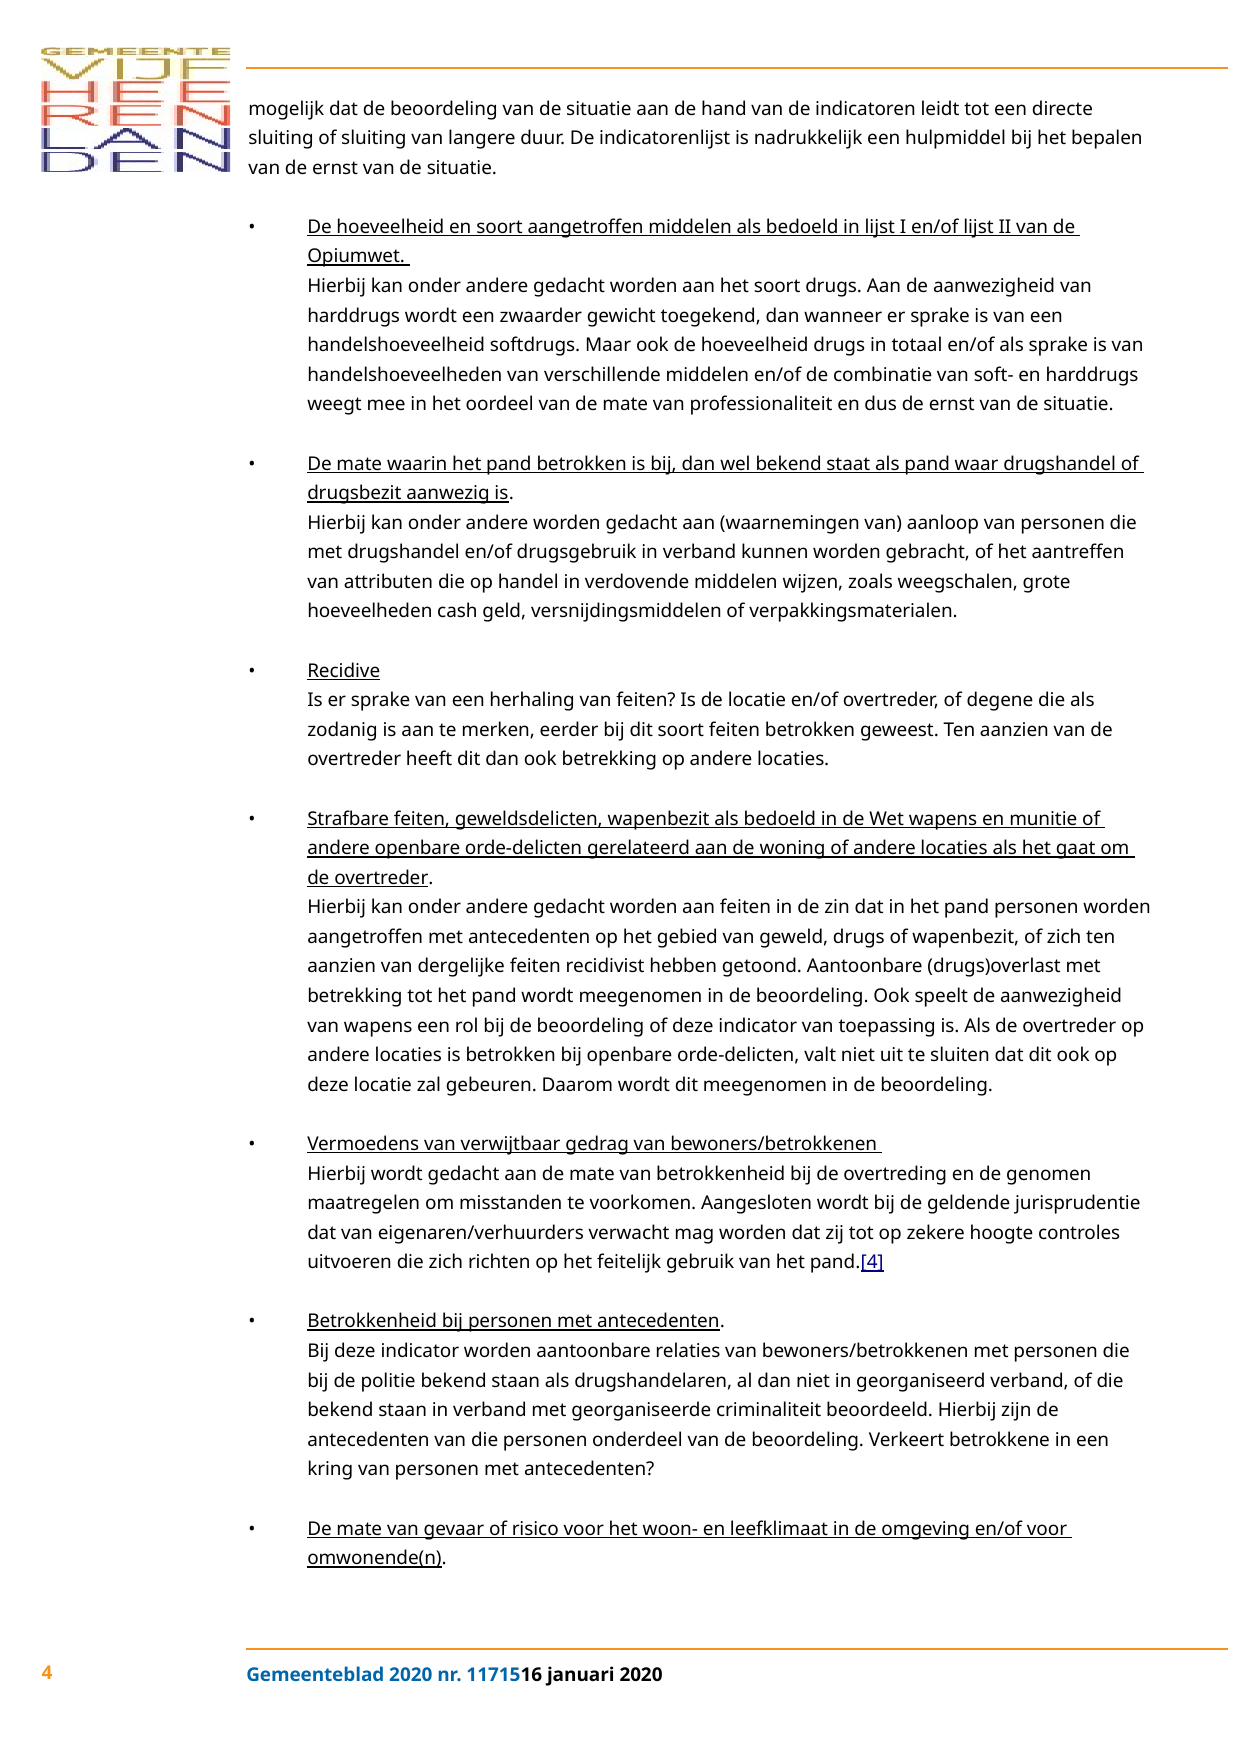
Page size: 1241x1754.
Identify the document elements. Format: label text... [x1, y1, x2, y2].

list Hierbij kan onder andere worden gedacht aan (waarnemingen van) aanloop van personen die met drugshandel en/of drugsgebruik in verband kunnen worden gebracht, of het aantreffen van attributen die op handel in verdovende middelen wijzen, zoals weegschalen, grote hoeveelheden cash geld, versnijdingsmiddelen of verpakkingsmaterialen. [248, 509, 1152, 623]
list Betrokkenheid bij personen met antecedenten. [248, 1308, 1152, 1333]
list De mate van gevaar of risico voor het woon- en leefklimaat in de omgeving en/of voor omwonende(n). [248, 1515, 1152, 1570]
list De hoeveelheid en soort aangetroffen middelen als bedoeld in lijst I en/of lijst II van de Opiumwet. [248, 213, 1152, 268]
list Strafbare feiten, geweldsdelicten, wapenbezit als bedoeld in de Wet wapens en munitie of andere openbare orde-delicten gerelateerd aan de woning of andere locaties als het gaat om de overtreder. [248, 805, 1152, 890]
picture [41, 47, 231, 172]
list Hierbij wordt gedacht aan de mate van betrokkenheid bij de overtreding en de genomen maatregelen om misstanden te voorkomen. Aangesloten wordt bij de geldende jurisprudentie dat van eigenaren/verhuurders verwacht mag worden dat zij tot op zekere hoogte controles uitvoeren die zich richten op het feitelijk gebruik van het pand.[4] [248, 1160, 1152, 1274]
text mogelijk dat de beoordeling van de situatie aan de hand van de indicatoren leidt tot een directe sluiting of sluiting van langere duur. De indicatorenlijst is nadrukkelijk een hulpmiddel bij het bepalen van de ernst van de situatie. [248, 95, 1152, 180]
list Is er sprake van een herhaling van feiten? Is de locatie en/of overtreder, of degene die als zodanig is aan te merken, eerder bij dit soort feiten betrokken geweest. Ten aanzien van de overtreder heeft dit dan ook betrekking op andere locaties. [248, 686, 1152, 771]
list Hierbij kan onder andere gedacht worden aan feiten in de zin dat in het pand personen worden aangetroffen met antecedenten op het gebied van geweld, drugs of wapenbezit, of zich ten aanzien van dergelijke feiten recidivist hebben getoond. Aantoonbare (drugs)overlast met betrekking tot het pand wordt meegenomen in de beoordeling. Ook speelt de aanwezigheid van wapens een rol bij de beoordeling of deze indicator van toepassing is. Als de overtreder op andere locaties is betrokken bij openbare orde-delicten, valt niet uit te sluiten dat dit ook op deze locatie zal gebeuren. Daarom wordt dit meegenomen in de beoordeling. [248, 893, 1152, 1097]
list Bij deze indicator worden aantoonbare relaties van bewoners/betrokkenen met personen die bij de politie bekend staan als drugshandelaren, al dan niet in georganiseerd verband, of die bekend staan in verband met georganiseerde criminaliteit beoordeeld. Hierbij zijn de antecedenten van die personen onderdeel van de beoordeling. Verkeert betrokkene in een kring van personen met antecedenten? [248, 1337, 1152, 1481]
list Vermoedens van verwijtbaar gedrag van bewoners/betrokkenen [248, 1130, 1152, 1156]
list Recidive [248, 657, 1152, 683]
list Hierbij kan onder andere gedacht worden aan het soort drugs. Aan de aanwezigheid van harddrugs wordt een zwaarder gewicht toegekend, dan wanneer er sprake is van een handelshoeveelheid softdrugs. Maar ook de hoeveelheid drugs in totaal en/of als sprake is van handelshoeveelheden van verschillende middelen en/of de combinatie van soft- en harddrugs weegt mee in het oordeel van de mate van professionaliteit en dus de ernst van de situatie. [248, 272, 1152, 416]
list De mate waarin het pand betrokken is bij, dan wel bekend staat als pand waar drugshandel of drugsbezit aanwezig is. [248, 450, 1152, 505]
